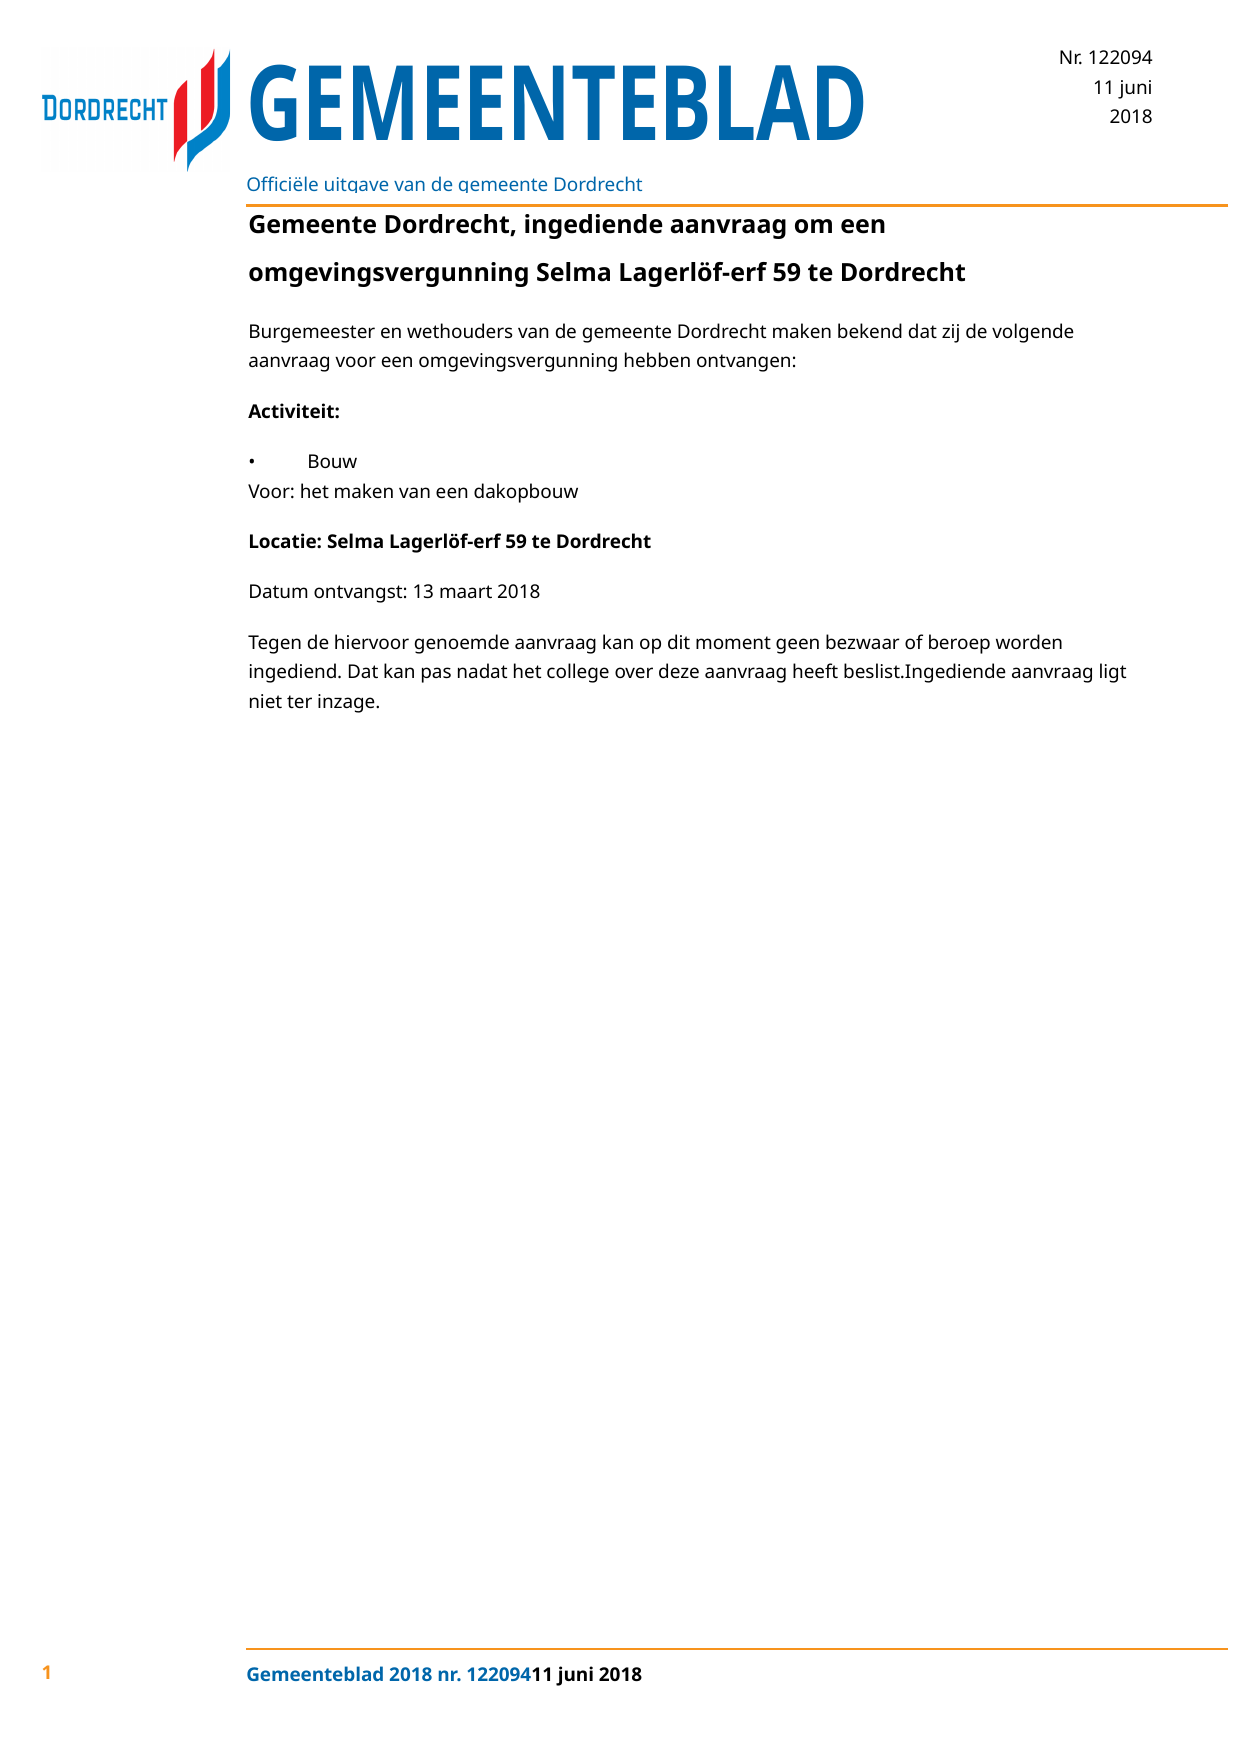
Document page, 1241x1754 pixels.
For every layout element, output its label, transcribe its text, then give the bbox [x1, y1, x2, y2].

text Tegen de hiervoor genoemde aanvraag kan op dit moment geen bezwaar of beroep worden ingediend. Dat kan pas nadat het college over deze aanvraag heeft beslist.Ingediende aanvraag ligt niet ter inzage. [248, 629, 1152, 714]
text Voor: het maken van een dakopbouw [248, 478, 1152, 504]
text Burgemeester en wethouders van de gemeente Dordrecht maken bekend dat zij de volgende aanvraag voor een omgevingsvergunning hebben ontvangen: [248, 318, 1152, 373]
text Activiteit: [248, 398, 1152, 424]
text Datum ontvangst: 13 maart 2018 [248, 579, 1152, 604]
picture [41, 47, 231, 172]
text Locatie: Selma Lagerlöf-erf 59 te Dordrecht [248, 528, 1152, 554]
text Gemeente Dordrecht, ingediende aanvraag om een omgevingsvergunning Selma Lagerlöf-erf 59 te Dordrecht [248, 207, 1152, 288]
list Bouw [248, 448, 1152, 474]
